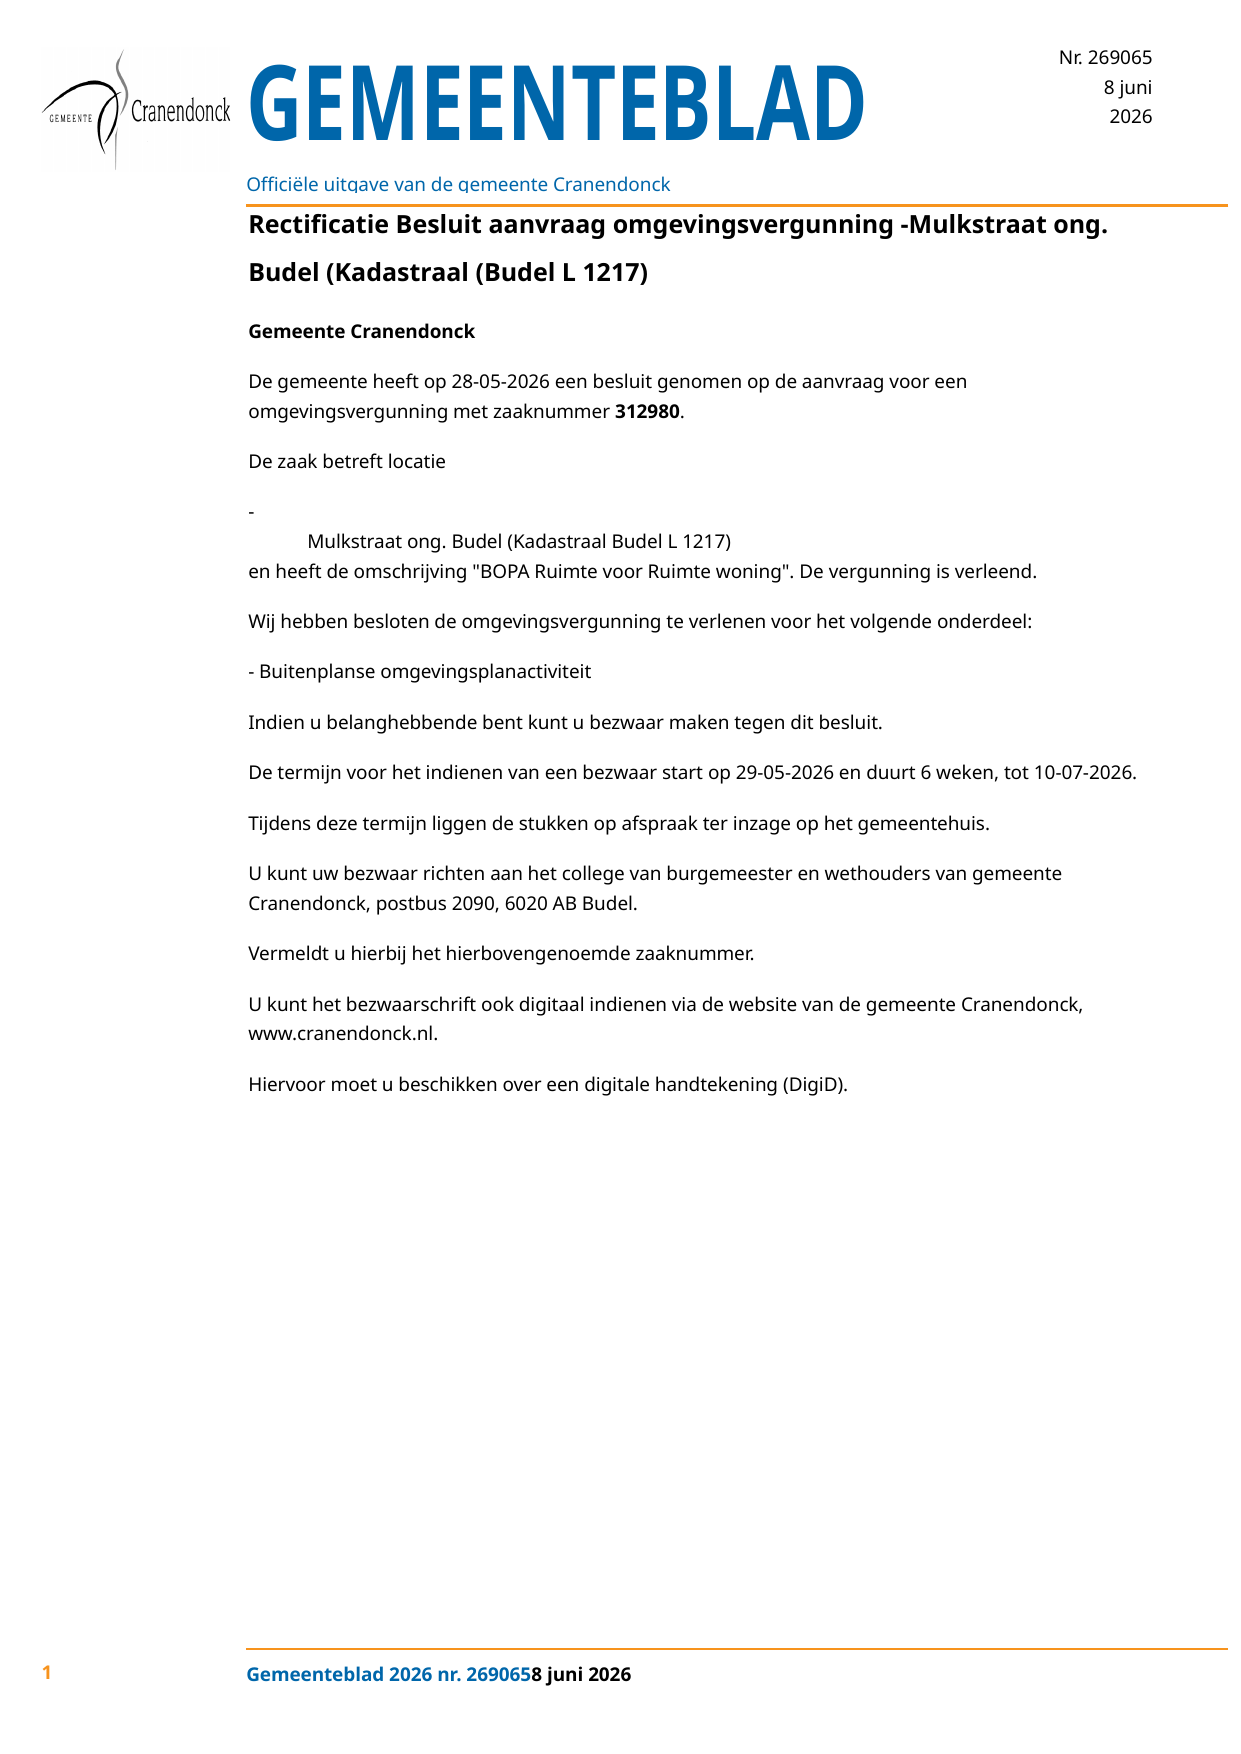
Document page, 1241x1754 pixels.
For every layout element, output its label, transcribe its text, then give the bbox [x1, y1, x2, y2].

picture [41, 47, 231, 172]
text Hiervoor moet u beschikken over een digitale handtekening (DigiD). [248, 1071, 1152, 1097]
list Mulkstraat ong. Budel (Kadastraal Budel L 1217) [248, 528, 1152, 554]
text De zaak betreft locatie [248, 448, 1152, 474]
text - Buitenplanse omgevingsplanactiviteit [248, 659, 1152, 684]
text Indien u belanghebbende bent kunt u bezwaar maken tegen dit besluit. [248, 709, 1152, 735]
text De termijn voor het indienen van een bezwaar start op 29-05-2026 en duurt 6 weken, tot 10-07-2026. [248, 759, 1152, 785]
text en heeft de omschrijving "BOPA Ruimte voor Ruimte woning". De vergunning is verleend. [248, 558, 1152, 584]
text De gemeente heeft op 28-05-2026 een besluit genomen op de aanvraag voor een omgevingsvergunning met zaaknummer 312980. [248, 368, 1152, 424]
text Rectificatie Besluit aanvraag omgevingsvergunning -Mulkstraat ong. Budel (Kadastraal (Budel L 1217) [248, 207, 1152, 288]
text U kunt uw bezwaar richten aan het college van burgemeester en wethouders van gemeente Cranendonck, postbus 2090, 6020 AB Budel. [248, 860, 1152, 916]
text Gemeente Cranendonck [248, 318, 1152, 344]
text Vermeldt u hierbij het hierbovengenoemde zaaknummer. [248, 940, 1152, 966]
text Tijdens deze termijn liggen de stukken op afspraak ter inzage op het gemeentehuis. [248, 810, 1152, 836]
text U kunt het bezwaarschrift ook digitaal indienen via de website van de gemeente Cranendonck, www.cranendonck.nl. [248, 991, 1152, 1046]
text Wij hebben besloten de omgevingsvergunning te verlenen voor het volgende onderdeel: [248, 608, 1152, 634]
